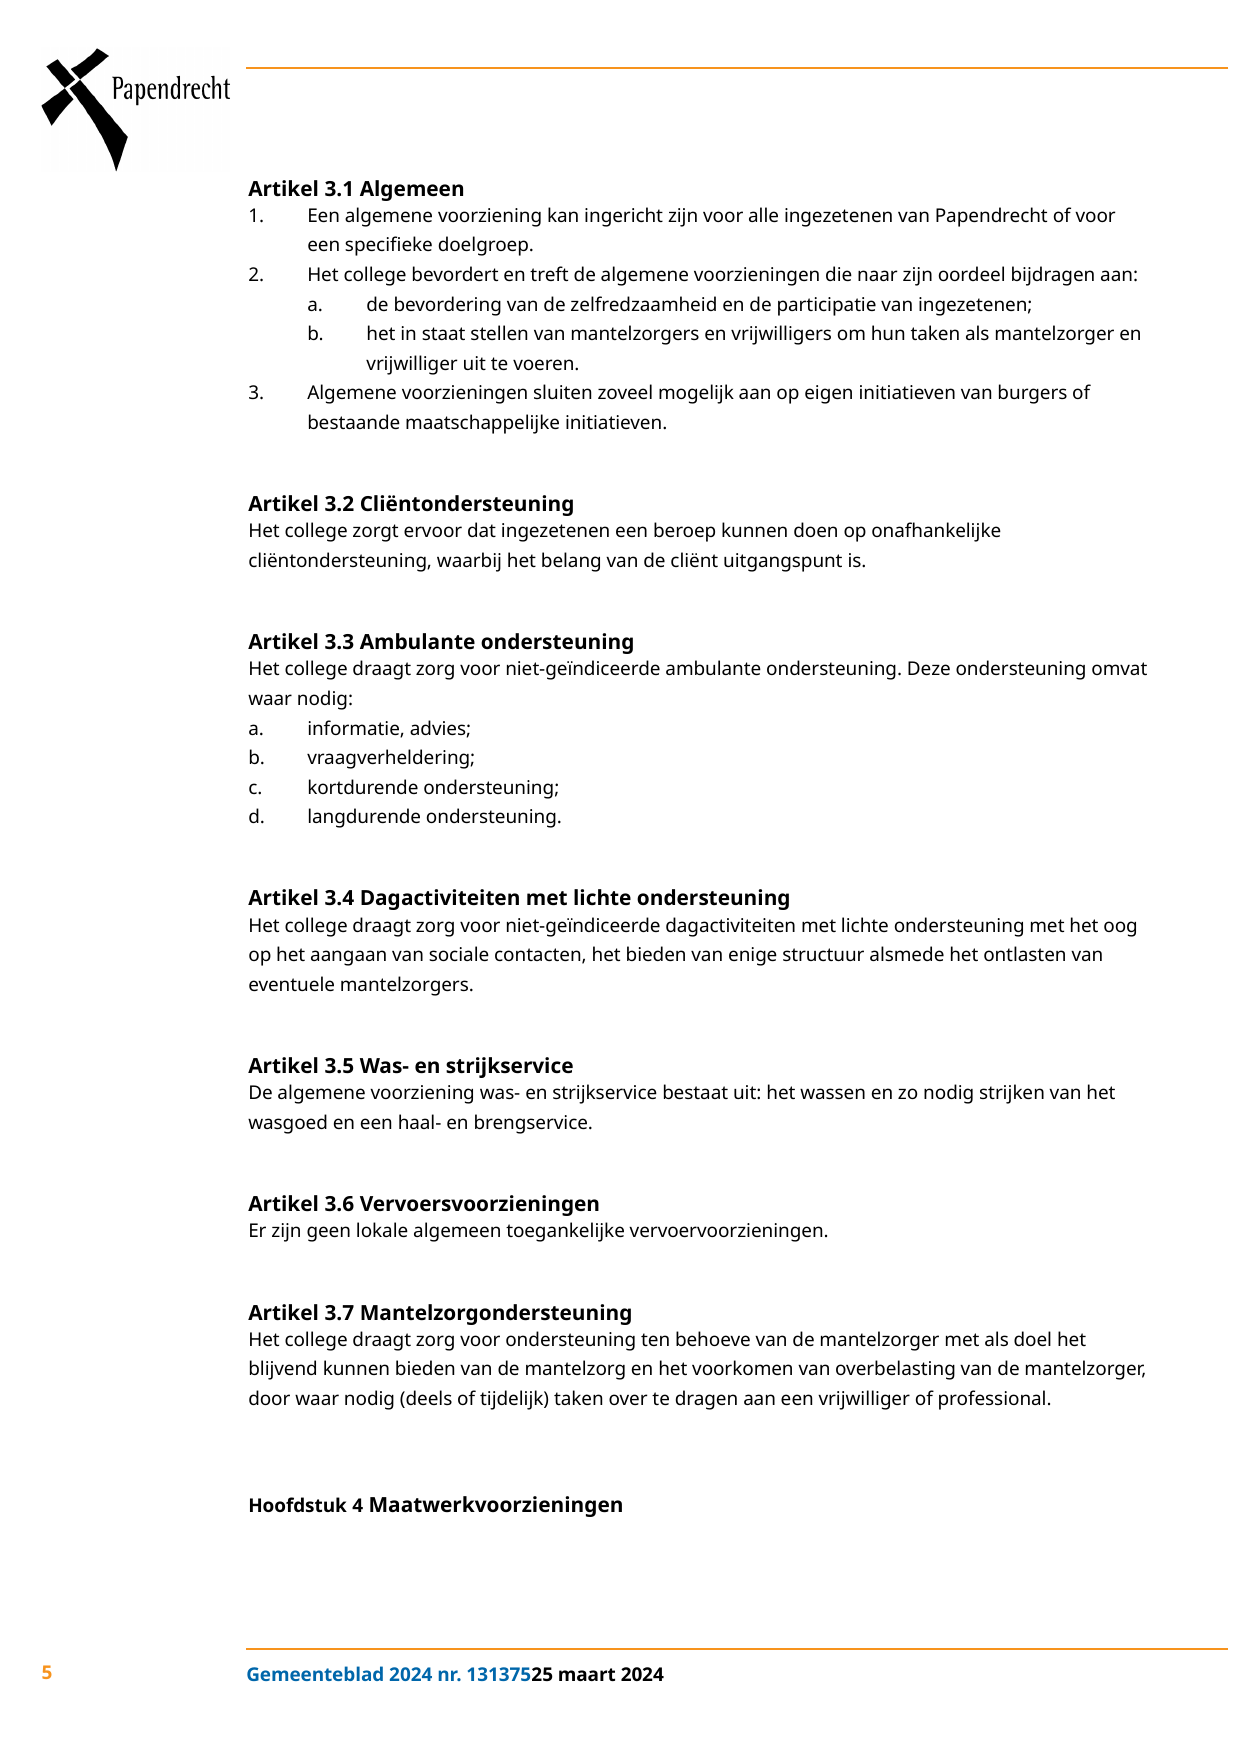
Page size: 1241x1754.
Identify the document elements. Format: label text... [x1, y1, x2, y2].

list kortdurende ondersteuning; [248, 774, 1152, 800]
text Het college draagt zorg voor ondersteuning ten behoeve van de mantelzorger met als doel het blijvend kunnen bieden van de mantelzorg en het voorkomen van overbelasting van de mantelzorger, door waar nodig (deels of tijdelijk) taken over te dragen aan een vrijwilliger of professional. [248, 1326, 1152, 1411]
list vraagverheldering; [248, 744, 1152, 770]
list Een algemene voorziening kan ingericht zijn voor alle ingezetenen van Papendrecht of voor een specifieke doelgroep. [248, 202, 1152, 257]
text Artikel 3.7 Mantelzorgondersteuning [248, 1298, 1152, 1326]
text Artikel 3.3 Ambulante ondersteuning [248, 627, 1152, 656]
text Het college draagt zorg voor niet-geïndiceerde ambulante ondersteuning. Deze ondersteuning omvat waar nodig: [248, 656, 1152, 711]
text Het college draagt zorg voor niet-geïndiceerde dagactiviteiten met lichte ondersteuning met het oog op het aangaan van sociale contacten, het bieden van enige structuur alsmede het ontlasten van eventuele mantelzorgers. [248, 912, 1152, 997]
text De algemene voorziening was- en strijkservice bestaat uit: het wassen en zo nodig strijken van het wasgoed en een haal- en brengservice. [248, 1079, 1152, 1135]
list Algemene voorzieningen sluiten zoveel mogelijk aan op eigen initiatieven van burgers of bestaande maatschappelijke initiatieven. [248, 379, 1152, 435]
text Artikel 3.5 Was- en strijkservice [248, 1051, 1152, 1079]
list Het college bevordert en treft de algemene voorzieningen die naar zijn oordeel bijdragen aan: [248, 261, 1152, 287]
text Artikel 3.4 Dagactiviteiten met lichte ondersteuning [248, 883, 1152, 912]
list informatie, advies; [248, 715, 1152, 741]
text Hoofdstuk 4 Maatwerkvoorzieningen [248, 1490, 1152, 1518]
list het in staat stellen van mantelzorgers en vrijwilligers om hun taken als mantelzorger en vrijwilliger uit te voeren. [307, 320, 1152, 376]
text Artikel 3.2 Cliëntondersteuning [248, 489, 1152, 518]
text Artikel 3.1 Algemeen [248, 174, 1152, 202]
picture [41, 47, 231, 172]
list de bevordering van de zelfredzaamheid en de participatie van ingezetenen; [307, 291, 1152, 317]
text Artikel 3.6 Vervoersvoorzieningen [248, 1189, 1152, 1218]
text Er zijn geen lokale algemeen toegankelijke vervoervoorzieningen. [248, 1218, 1152, 1243]
text Het college zorgt ervoor dat ingezetenen een beroep kunnen doen op onafhankelijke cliëntondersteuning, waarbij het belang van de cliënt uitgangspunt is. [248, 518, 1152, 573]
list langdurende ondersteuning. [248, 803, 1152, 829]
